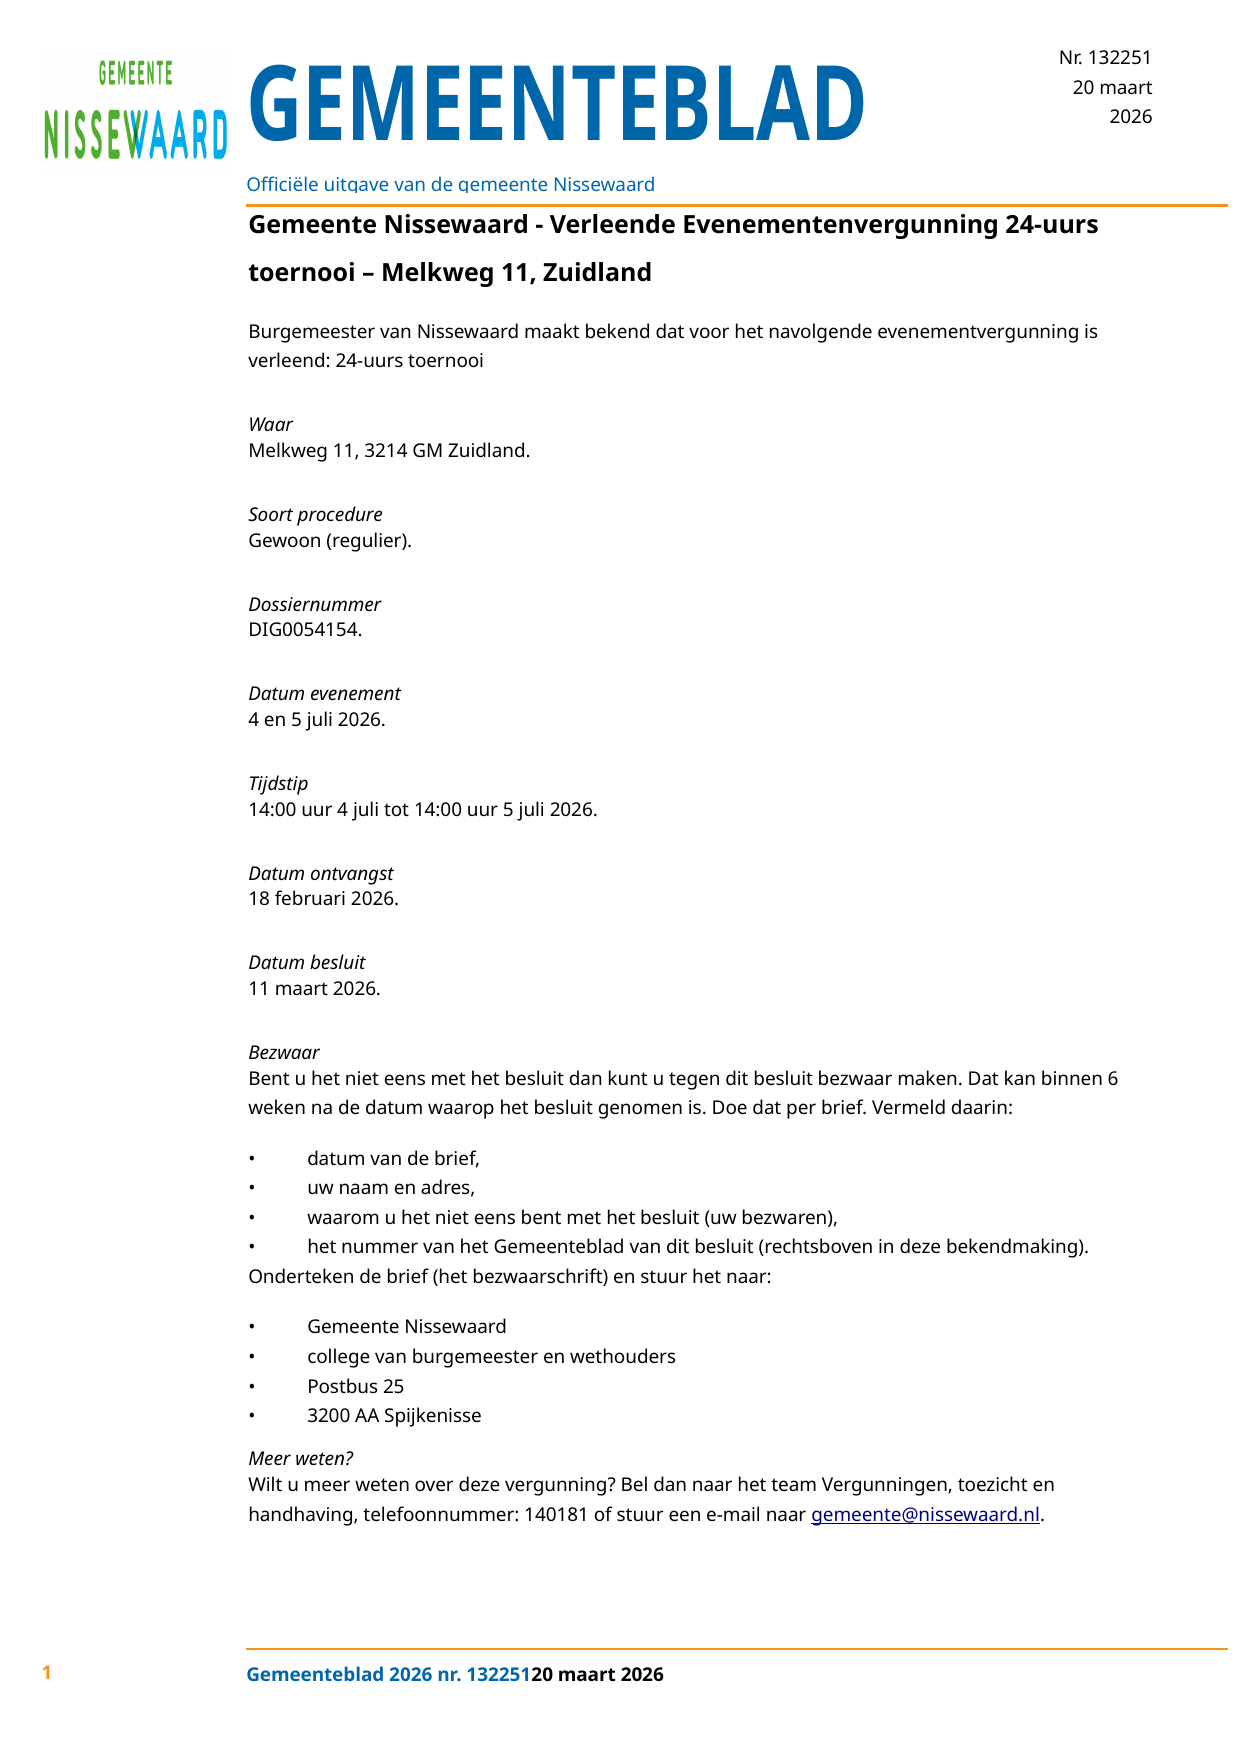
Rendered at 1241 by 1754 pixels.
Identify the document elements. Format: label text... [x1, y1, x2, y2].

text Gemeente Nissewaard - Verleende Evenementenvergunning 24-uurs toernooi – Melkweg 11, Zuidland [248, 207, 1152, 288]
text 4 en 5 juli 2026. [248, 706, 1152, 732]
list het nummer van het Gemeenteblad van dit besluit (rechtsboven in deze bekendmaking). [248, 1234, 1152, 1259]
text Gewoon (regulier). [248, 527, 1152, 553]
text Melkweg 11, 3214 GM Zuidland. [248, 437, 1152, 463]
picture [41, 47, 231, 172]
text Bezwaar [248, 1039, 1152, 1065]
text 11 maart 2026. [248, 975, 1152, 1001]
text Burgemeester van Nissewaard maakt bekend dat voor het navolgende evenementvergunning is verleend: 24-uurs toernooi [248, 318, 1152, 373]
list uw naam en adres, [248, 1174, 1152, 1200]
text Datum evenement [248, 681, 1152, 706]
text Meer weten? [248, 1446, 1152, 1471]
text Onderteken de brief (het bezwaarschrift) en stuur het naar: [248, 1263, 1152, 1289]
text DIG0054154. [248, 617, 1152, 642]
text Datum ontvangst [248, 860, 1152, 886]
list 3200 AA Spijkenisse [248, 1402, 1152, 1428]
list college van burgemeester en wethouders [248, 1343, 1152, 1369]
text Tijdstip [248, 770, 1152, 796]
text Dossiernummer [248, 591, 1152, 617]
list Gemeente Nissewaard [248, 1314, 1152, 1339]
list waarom u het niet eens bent met het besluit (uw bezwaren), [248, 1204, 1152, 1230]
list datum van de brief, [248, 1145, 1152, 1171]
text Datum besluit [248, 949, 1152, 975]
text Wilt u meer weten over deze vergunning? Bel dan naar het team Vergunningen, toezicht en handhaving, telefoonnummer: 140181 of stuur een e-mail naar gemeente@nissewaard.nl. [248, 1471, 1152, 1527]
text Bent u het niet eens met het besluit dan kunt u tegen dit besluit bezwaar maken. Dat kan binnen 6 weken na de datum waarop het besluit genomen is. Doe dat per brief. Vermeld daarin: [248, 1065, 1152, 1120]
text 14:00 uur 4 juli tot 14:00 uur 5 juli 2026. [248, 796, 1152, 822]
list Postbus 25 [248, 1373, 1152, 1399]
text Soort procedure [248, 501, 1152, 527]
text 18 februari 2026. [248, 886, 1152, 911]
text Waar [248, 411, 1152, 437]
